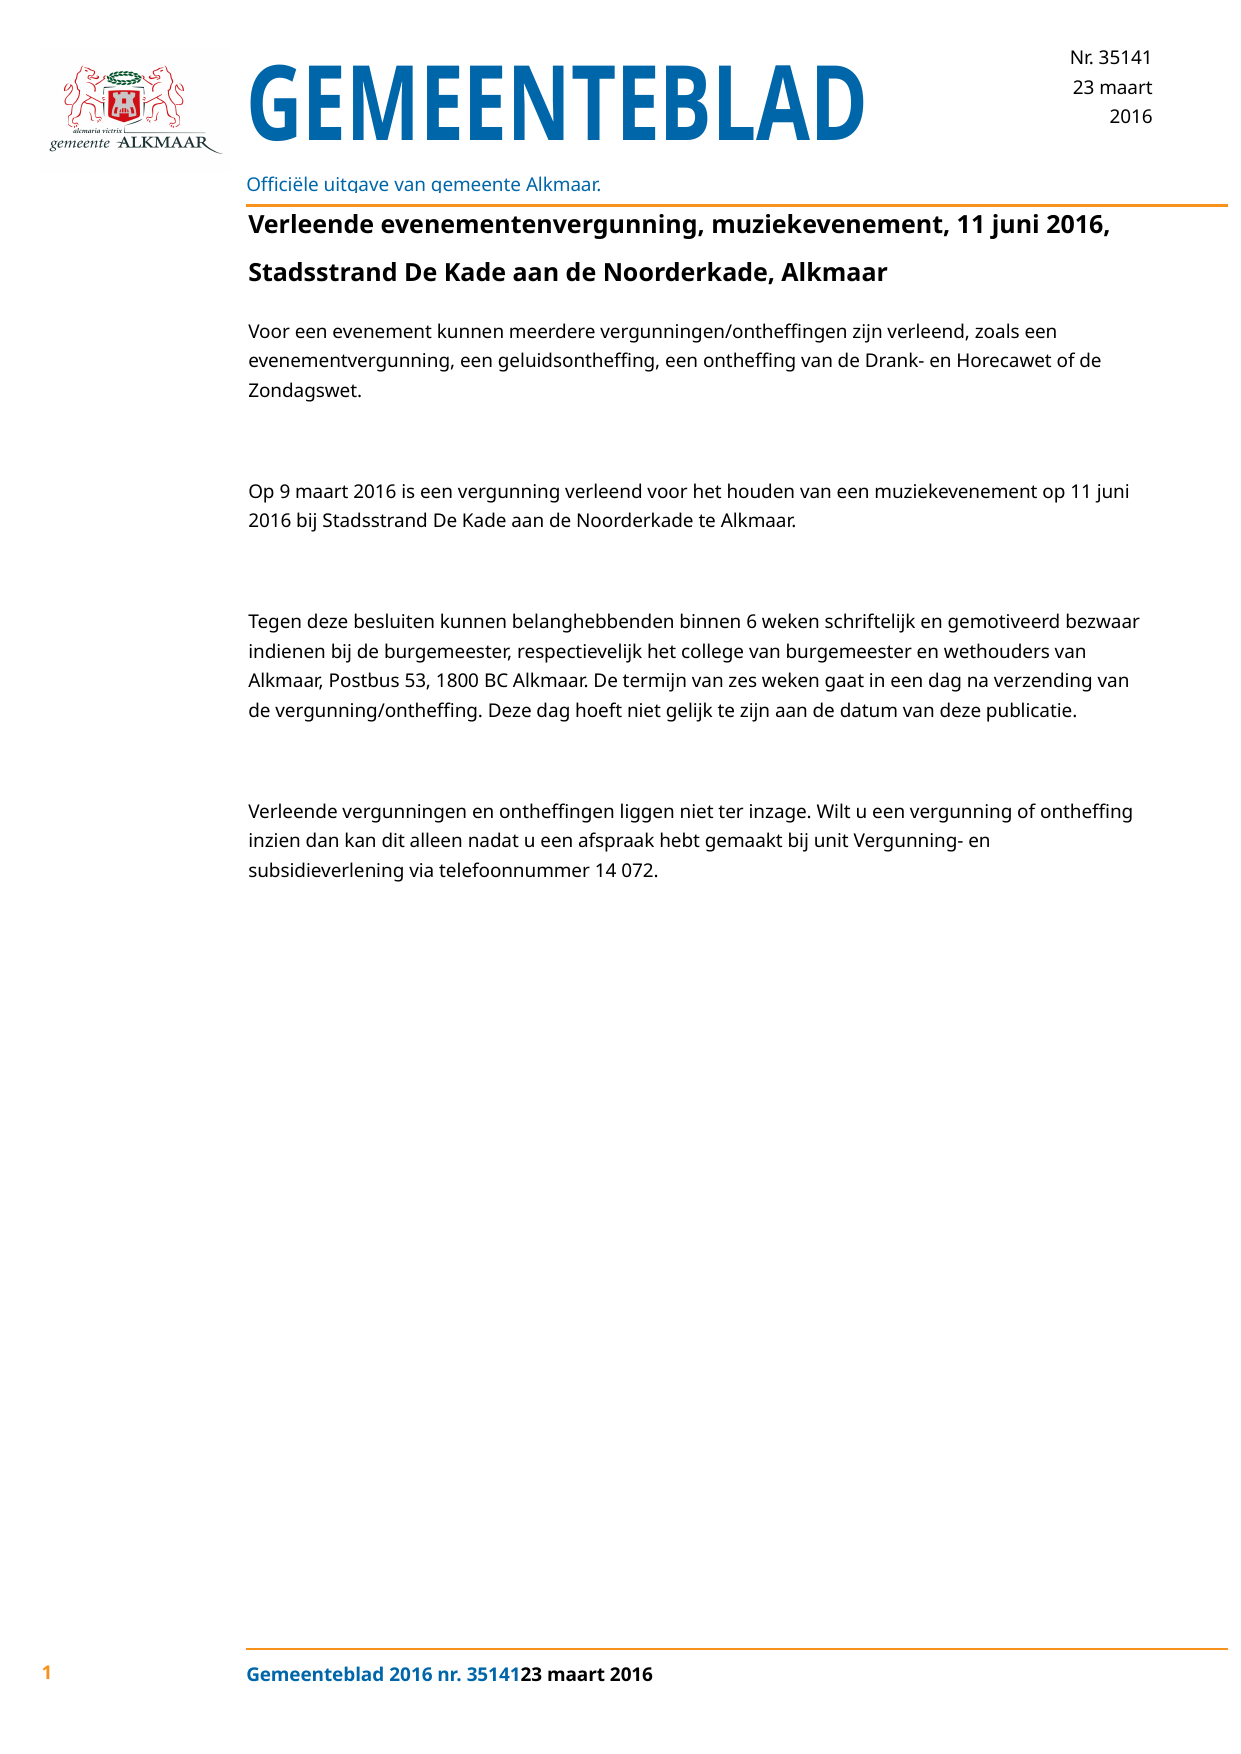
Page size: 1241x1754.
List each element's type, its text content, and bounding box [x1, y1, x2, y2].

text Verleende evenementenvergunning, muziekevenement, 11 juni 2016, Stadsstrand De Kade aan de Noorderkade, Alkmaar [248, 207, 1152, 288]
text Voor een evenement kunnen meerdere vergunningen/ontheffingen zijn verleend, zoals een evenementvergunning, een geluidsontheffing, een ontheffing van de Drank- en Horecawet of de Zondagswet. [248, 318, 1152, 403]
text Tegen deze besluiten kunnen belanghebbenden binnen 6 weken schriftelijk en gemotiveerd bezwaar indienen bij de burgemeester, respectievelijk het college van burgemeester en wethouders van Alkmaar, Postbus 53, 1800 BC Alkmaar. De termijn van zes weken gaat in een dag na verzending van de vergunning/ontheffing. Deze dag hoeft niet gelijk te zijn aan de datum van deze publicatie. [248, 608, 1152, 723]
text Op 9 maart 2016 is een vergunning verleend voor het houden van een muziekevenement op 11 juni 2016 bij Stadsstrand De Kade aan de Noorderkade te Alkmaar. [248, 478, 1152, 533]
picture [41, 47, 231, 172]
text Verleende vergunningen en ontheffingen liggen niet ter inzage. Wilt u een vergunning of ontheffing inzien dan kan dit alleen nadat u een afspraak hebt gemaakt bij unit Vergunning- en subsidieverlening via telefoonnummer 14 072. [248, 798, 1152, 883]
